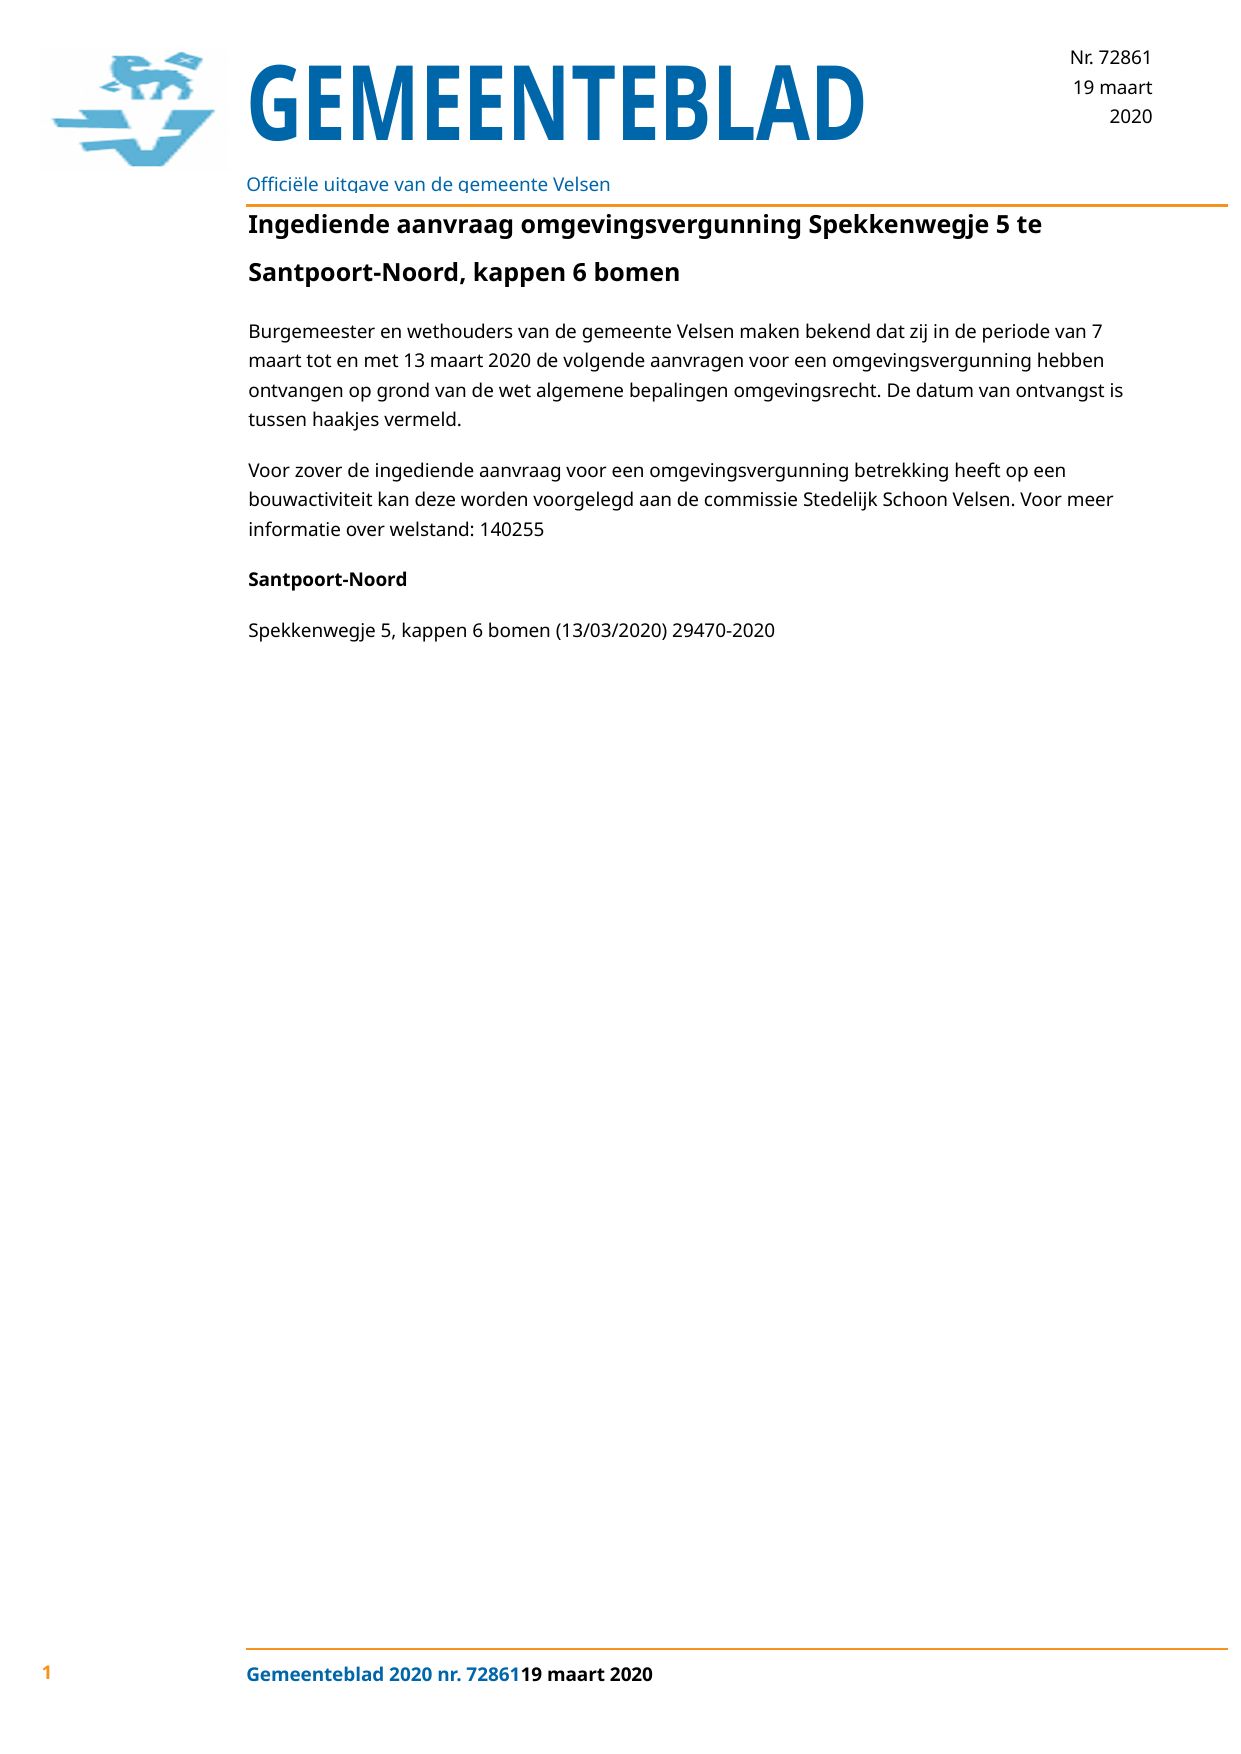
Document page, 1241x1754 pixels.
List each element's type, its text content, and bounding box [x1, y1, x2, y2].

text Voor zover de ingediende aanvraag voor een omgevingsvergunning betrekking heeft op een bouwactiviteit kan deze worden voorgelegd aan de commissie Stedelijk Schoon Velsen. Voor meer informatie over welstand: 140255 [248, 457, 1152, 542]
text Spekkenwegje 5, kappen 6 bomen (13/03/2020) 29470-2020 [248, 617, 1152, 643]
text Ingediende aanvraag omgevingsvergunning Spekkenwegje 5 te Santpoort-Noord, kappen 6 bomen [248, 207, 1152, 288]
text Burgemeester en wethouders van de gemeente Velsen maken bekend dat zij in de periode van 7 maart tot en met 13 maart 2020 de volgende aanvragen voor een omgevingsvergunning hebben ontvangen op grond van de wet algemene bepalingen omgevingsrecht. De datum van ontvangst is tussen haakjes vermeld. [248, 318, 1152, 432]
picture [41, 47, 231, 172]
text Santpoort-Noord [248, 567, 1152, 592]
